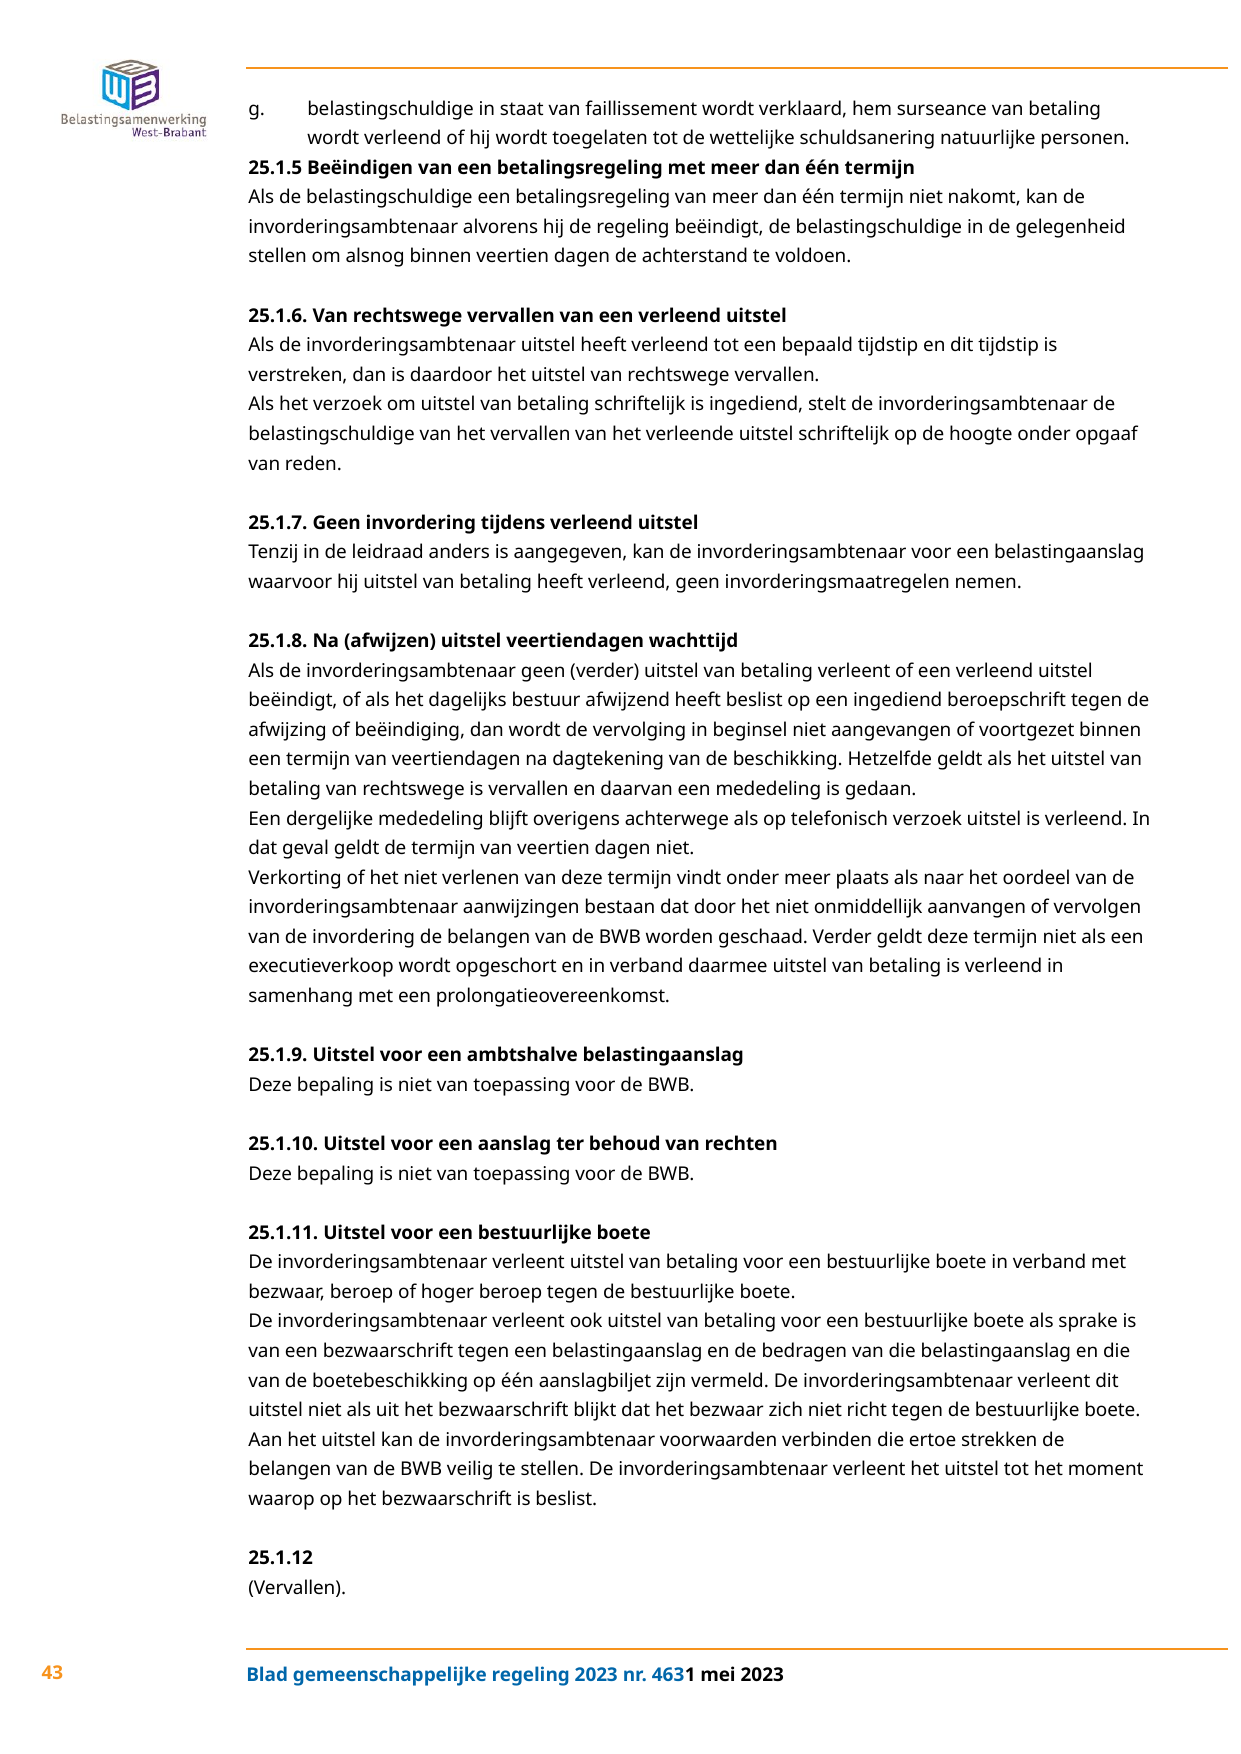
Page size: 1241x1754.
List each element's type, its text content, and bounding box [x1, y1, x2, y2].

text Als de invorderingsambtenaar geen (verder) uitstel van betaling verleent of een verleend uitstel beëindigt, of als het dagelijks bestuur afwijzend heeft beslist op een ingediend beroepschrift tegen de afwijzing of beëindiging, dan wordt de vervolging in beginsel niet aangevangen of voortgezet binnen een termijn van veertiendagen na dagtekening van de beschikking. Hetzelfde geldt als het uitstel van betaling van rechtswege is vervallen en daarvan een mededeling is gedaan. [248, 657, 1152, 801]
text (Vervallen). [248, 1574, 1152, 1600]
text Als de invorderingsambtenaar uitstel heeft verleend tot een bepaald tijdstip en dit tijdstip is verstreken, dan is daardoor het uitstel van rechtswege vervallen. [248, 331, 1152, 387]
text 25.1.11. Uitstel voor een bestuurlijke boete [248, 1219, 1152, 1245]
text Een dergelijke mededeling blijft overigens achterwege als op telefonisch verzoek uitstel is verleend. In dat geval geldt de termijn van veertien dagen niet. [248, 805, 1152, 860]
text De invorderingsambtenaar verleent uitstel van betaling voor een bestuurlijke boete in verband met bezwaar, beroep of hoger beroep tegen de bestuurlijke boete. [248, 1248, 1152, 1304]
text 25.1.5 Beëindigen van een betalingsregeling met meer dan één termijn [248, 154, 1152, 180]
text 25.1.7. Geen invordering tijdens verleend uitstel [248, 509, 1152, 535]
text 25.1.8. Na (afwijzen) uitstel veertiendagen wachttijd [248, 627, 1152, 653]
text Aan het uitstel kan de invorderingsambtenaar voorwaarden verbinden die ertoe strekken de belangen van de BWB veilig te stellen. De invorderingsambtenaar verleent het uitstel tot het moment waarop op het bezwaarschrift is beslist. [248, 1426, 1152, 1511]
text Als de belastingschuldige een betalingsregeling van meer dan één termijn niet nakomt, kan de invorderingsambtenaar alvorens hij de regeling beëindigt, de belastingschuldige in de gelegenheid stellen om alsnog binnen veertien dagen de achterstand te voldoen. [248, 183, 1152, 268]
text Deze bepaling is niet van toepassing voor de BWB. [248, 1071, 1152, 1097]
text Deze bepaling is niet van toepassing voor de BWB. [248, 1160, 1152, 1186]
text De invorderingsambtenaar verleent ook uitstel van betaling voor een bestuurlijke boete als sprake is van een bezwaarschrift tegen een belastingaanslag en de bedragen van die belastingaanslag en die van de boetebeschikking op één aanslagbiljet zijn vermeld. De invorderingsambtenaar verleent dit uitstel niet als uit het bezwaarschrift blijkt dat het bezwaar zich niet richt tegen de bestuurlijke boete. [248, 1308, 1152, 1422]
text 25.1.12 [248, 1544, 1152, 1570]
text 25.1.10. Uitstel voor een aanslag ter behoud van rechten [248, 1130, 1152, 1156]
text 25.1.9. Uitstel voor een ambtshalve belastingaanslag [248, 1041, 1152, 1067]
text 25.1.6. Van rechtswege vervallen van een verleend uitstel [248, 302, 1152, 328]
text Als het verzoek om uitstel van betaling schriftelijk is ingediend, stelt de invorderingsambtenaar de belastingschuldige van het vervallen van het verleende uitstel schriftelijk op de hoogte onder opgaaf van reden. [248, 391, 1152, 476]
text Verkorting of het niet verlenen van deze termijn vindt onder meer plaats als naar het oordeel van de invorderingsambtenaar aanwijzingen bestaan dat door het niet onmiddellijk aanvangen of vervolgen van de invordering de belangen van de BWB worden geschaad. Verder geldt deze termijn niet als een executieverkoop wordt opgeschort en in verband daarmee uitstel van betaling is verleend in samenhang met een prolongatieovereenkomst. [248, 864, 1152, 1008]
text Tenzij in de leidraad anders is aangegeven, kan de invorderingsambtenaar voor een belastingaanslag waarvoor hij uitstel van betaling heeft verleend, geen invorderingsmaatregelen nemen. [248, 538, 1152, 594]
list belastingschuldige in staat van faillissement wordt verklaard, hem surseance van betaling wordt verleend of hij wordt toegelaten tot de wettelijke schuldsanering natuurlijke personen. [248, 95, 1152, 150]
picture [41, 47, 231, 172]
